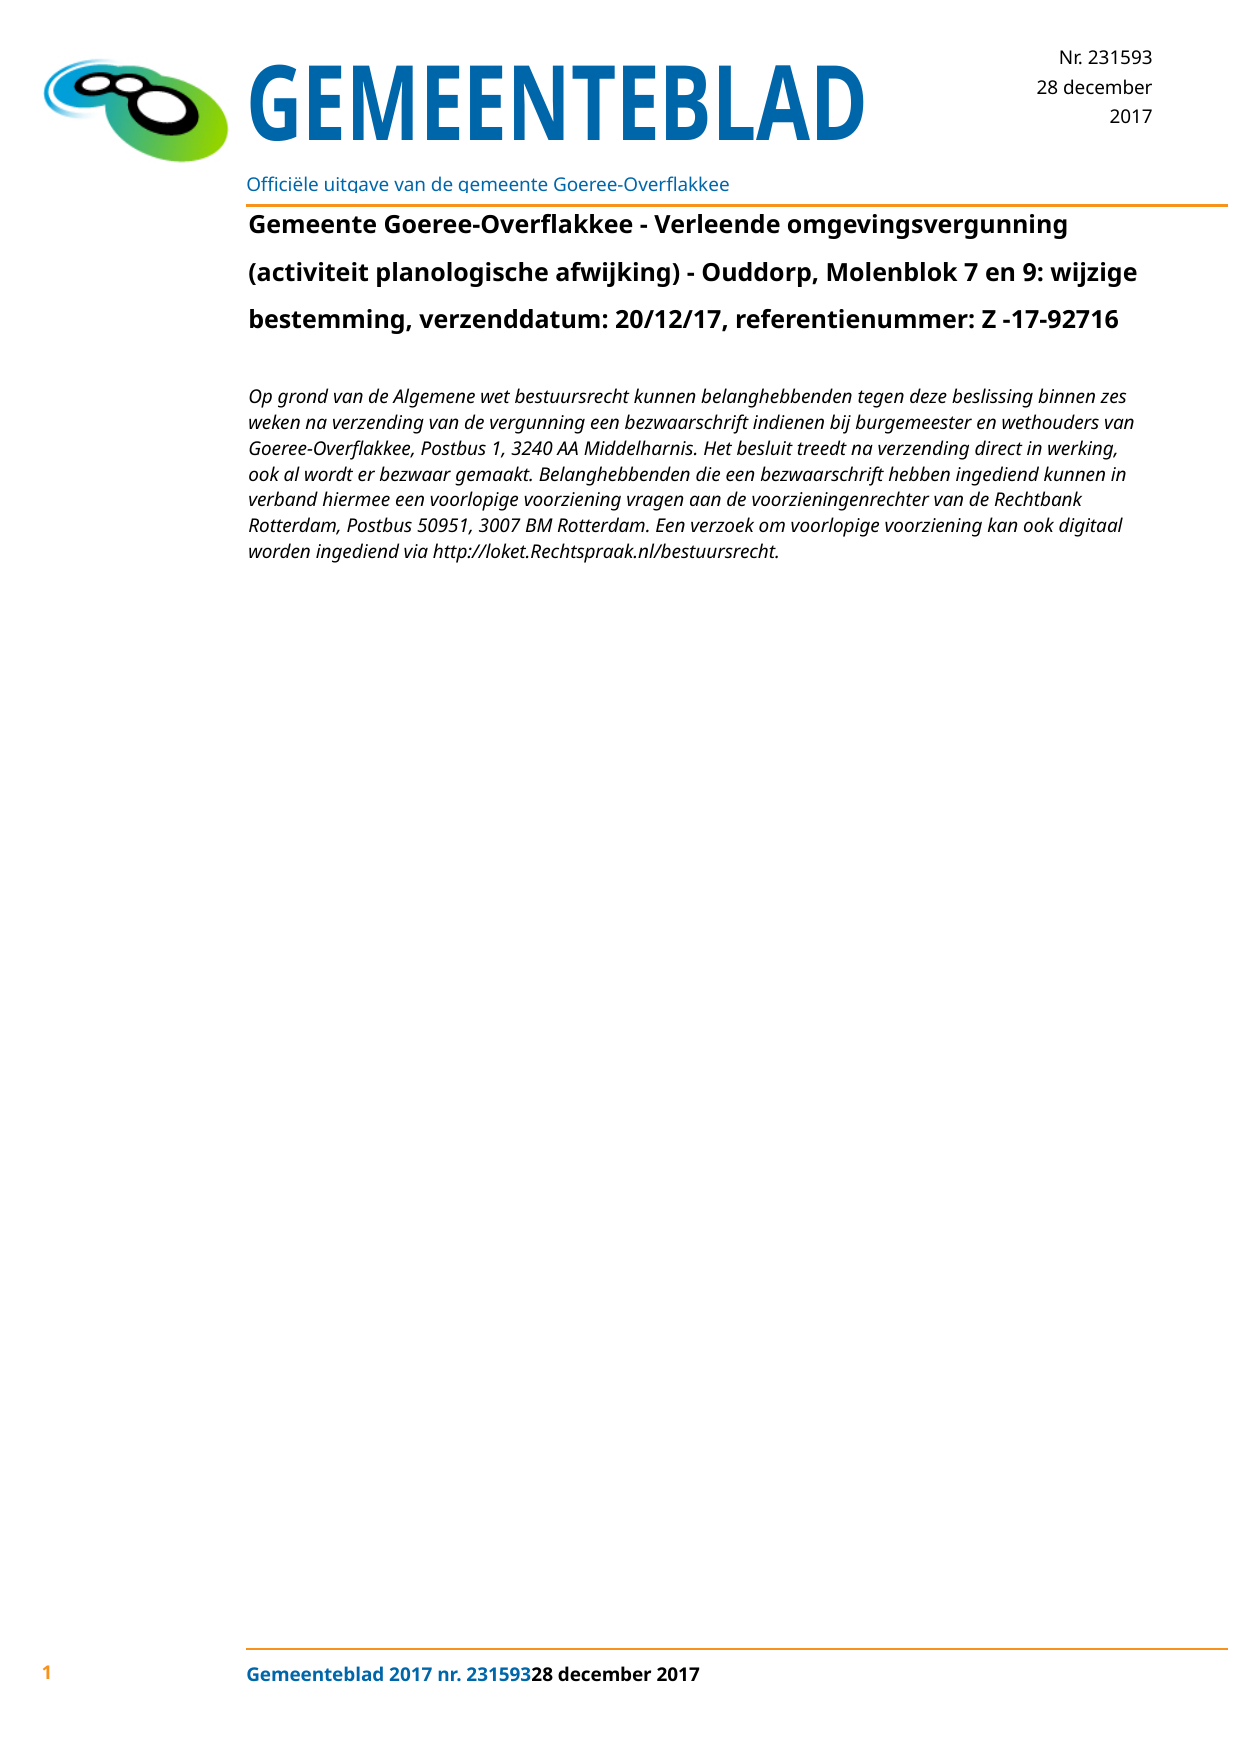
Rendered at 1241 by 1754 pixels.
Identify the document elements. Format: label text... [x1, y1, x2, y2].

picture [41, 47, 231, 172]
text Gemeente Goeree-Overflakkee - Verleende omgevingsvergunning (activiteit planologische afwijking) - Ouddorp, Molenblok 7 en 9: wijzige bestemming, verzenddatum: 20/12/17, referentienummer: Z -17-92716 [248, 207, 1152, 336]
text Op grond van de Algemene wet bestuursrecht kunnen belanghebbenden tegen deze beslissing binnen zes weken na verzending van de vergunning een bezwaarschrift indienen bij burgemeester en wethouders van Goeree-Overflakkee, Postbus 1, 3240 AA Middelharnis. Het besluit treedt na verzending direct in werking, ook al wordt er bezwaar gemaakt. Belanghebbenden die een bezwaarschrift hebben ingediend kunnen in verband hiermee een voorlopige voorziening vragen aan de voorzieningenrechter van de Rechtbank Rotterdam, Postbus 50951, 3007 BM Rotterdam. Een verzoek om voorlopige voorziening kan ook digitaal worden ingediend via http://loket.Rechtspraak.nl/bestuursrecht. [248, 384, 1152, 564]
